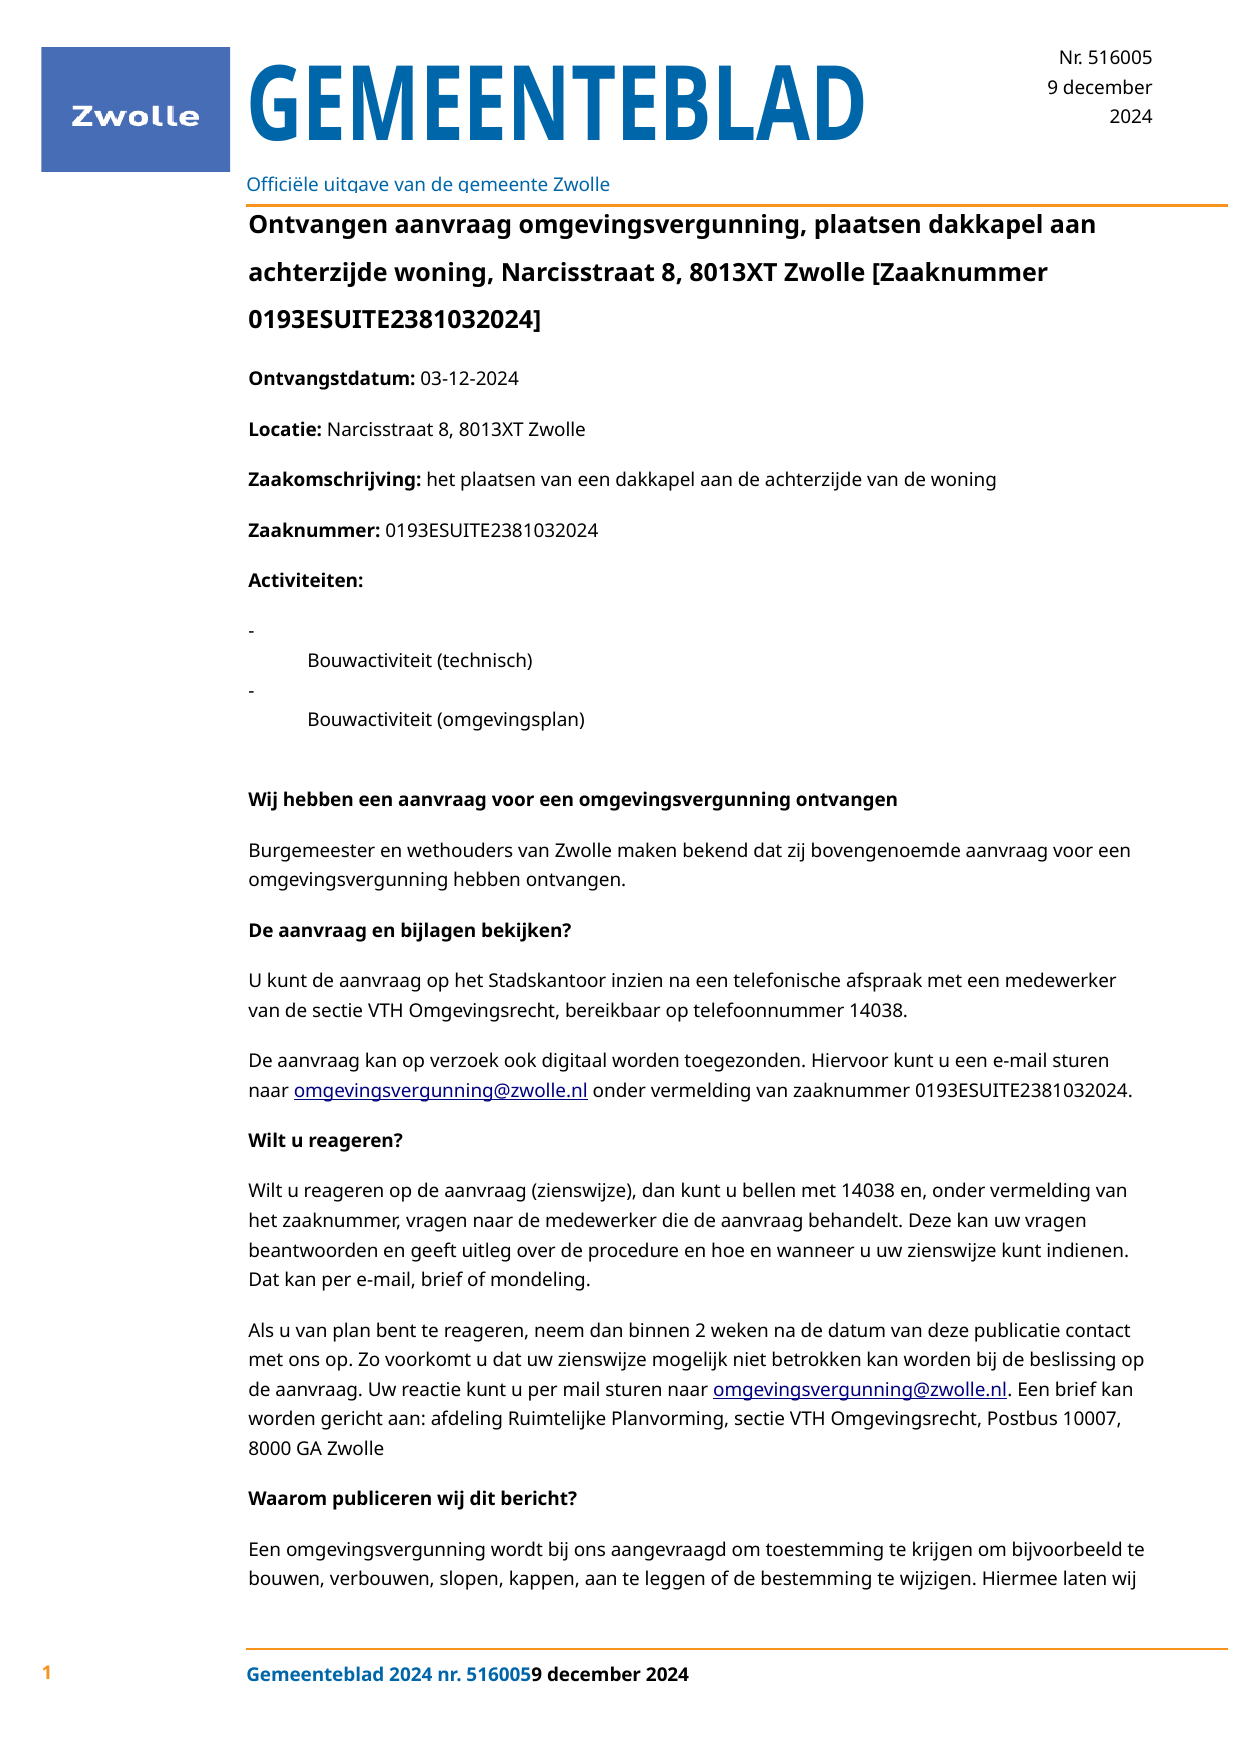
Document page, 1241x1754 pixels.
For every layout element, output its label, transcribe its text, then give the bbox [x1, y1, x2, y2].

text Wilt u reageren op de aanvraag (zienswijze), dan kunt u bellen met 14038 en, onder vermelding van het zaaknummer, vragen naar de medewerker die de aanvraag behandelt. Deze kan uw vragen beantwoorden en geeft uitleg over de procedure en hoe en wanneer u uw zienswijze kunt indienen. Dat kan per e-mail, brief of mondeling. [248, 1178, 1152, 1292]
text De aanvraag kan op verzoek ook digitaal worden toegezonden. Hiervoor kunt u een e-mail sturen naar omgevingsvergunning@zwolle.nl onder vermelding van zaaknummer 0193ESUITE2381032024. [248, 1047, 1152, 1102]
text Wij hebben een aanvraag voor een omgevingsvergunning ontvangen [248, 786, 1152, 812]
text Ontvangen aanvraag omgevingsvergunning, plaatsen dakkapel aan achterzijde woning, Narcisstraat 8, 8013XT Zwolle [Zaaknummer 0193ESUITE2381032024] [248, 207, 1152, 336]
list Bouwactiviteit (technisch) [248, 647, 1152, 673]
list Bouwactiviteit (omgevingsplan) [248, 706, 1152, 732]
text Burgemeester en wethouders van Zwolle maken bekend dat zij bovengenoemde aanvraag voor een omgevingsvergunning hebben ontvangen. [248, 837, 1152, 892]
text U kunt de aanvraag op het Stadskantoor inzien na een telefonische afspraak met een medewerker van de sectie VTH Omgevingsrecht, bereikbaar op telefoonnummer 14038. [248, 967, 1152, 1022]
text Ontvangstdatum: 03-12-2024 [248, 366, 1152, 391]
text Als u van plan bent te reageren, neem dan binnen 2 weken na de datum van deze publicatie contact met ons op. Zo voorkomt u dat uw zienswijze mogelijk niet betrokken kan worden bij de beslissing op de aanvraag. Uw reactie kunt u per mail sturen naar omgevingsvergunning@zwolle.nl. Een brief kan worden gericht aan: afdeling Ruimtelijke Planvorming, sectie VTH Omgevingsrecht, Postbus 10007, 8000 GA Zwolle [248, 1317, 1152, 1461]
text Waarom publiceren wij dit bericht? [248, 1486, 1152, 1511]
text De aanvraag en bijlagen bekijken? [248, 917, 1152, 942]
picture [41, 47, 231, 172]
text Zaakomschrijving: het plaatsen van een dakkapel aan de achterzijde van de woning [248, 466, 1152, 492]
text Locatie: Narcisstraat 8, 8013XT Zwolle [248, 416, 1152, 442]
text Activiteiten: [248, 567, 1152, 593]
text Zaaknummer: 0193ESUITE2381032024 [248, 517, 1152, 542]
text Wilt u reageren? [248, 1127, 1152, 1153]
text Een omgevingsvergunning wordt bij ons aangevraagd om toestemming te krijgen om bijvoorbeeld te bouwen, verbouwen, slopen, kappen, aan te leggen of de bestemming te wijzigen. Hiermee laten wij [248, 1536, 1152, 1591]
